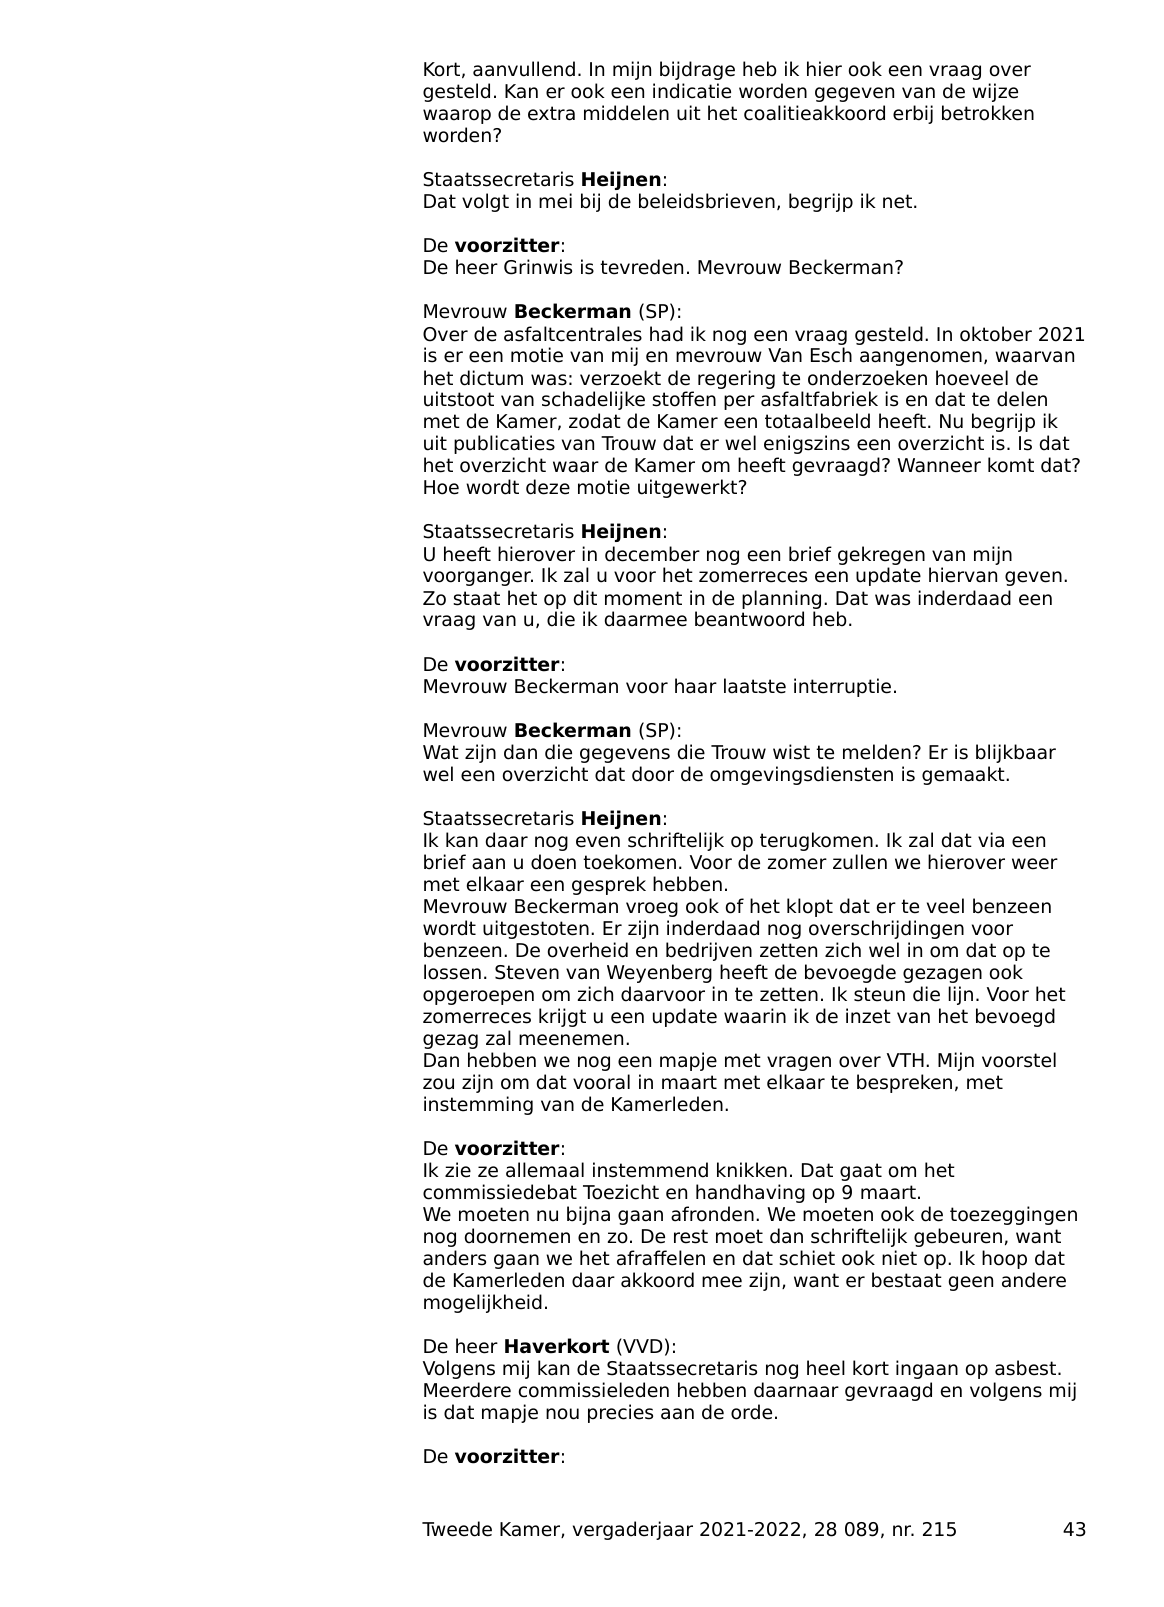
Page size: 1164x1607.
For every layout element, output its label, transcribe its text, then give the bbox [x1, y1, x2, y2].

text De voorzitter: [422, 653, 1087, 676]
text Mevrouw Beckerman (SP): [422, 301, 1087, 323]
text Staatssecretaris Heijnen: [422, 808, 1087, 830]
text Mevrouw Beckerman vroeg ook of het klopt dat er te veel benzeen wordt uitgestoten. Er zijn inderdaad nog overschrijdingen voor benzeen. De overheid en bedrijven zetten zich wel in om dat op te lossen. Steven van Weyenberg heeft de bevoegde gezagen ook opgeroepen om zich daarvoor in te zetten. Ik steun die lijn. Voor het zomerreces krijgt u een update waarin ik de inzet van het bevoegd gezag zal meenemen. [422, 896, 1087, 1049]
text De heer Haverkort (VVD): [422, 1336, 1087, 1358]
text De voorzitter: [422, 235, 1087, 257]
text Dat volgt in mei bij de beleidsbrieven, begrijp ik net. [422, 191, 1087, 213]
text Ik zie ze allemaal instemmend knikken. Dat gaat om het commissiedebat Toezicht en handhaving op 9 maart. [422, 1160, 1087, 1204]
text Dan hebben we nog een mapje met vragen over VTH. Mijn voorstel zou zijn om dat vooral in maart met elkaar te bespreken, met instemming van de Kamerleden. [422, 1049, 1087, 1116]
text Ik kan daar nog even schriftelijk op terugkomen. Ik zal dat via een brief aan u doen toekomen. Voor de zomer zullen we hierover weer met elkaar een gesprek hebben. [422, 830, 1087, 896]
text Volgens mij kan de Staatssecretaris nog heel kort ingaan op asbest. Meerdere commissieleden hebben daarnaar gevraagd en volgens mij is dat mapje nou precies aan de orde. [422, 1358, 1087, 1424]
text We moeten nu bijna gaan afronden. We moeten ook de toezeggingen nog doornemen en zo. De rest moet dan schriftelijk gebeuren, want anders gaan we het afraffelen en dat schiet ook niet op. Ik hoop dat de Kamerleden daar akkoord mee zijn, want er bestaat geen andere mogelijkheid. [422, 1204, 1087, 1313]
text Wat zijn dan die gegevens die Trouw wist te melden? Er is blijkbaar wel een overzicht dat door de omgevingsdiensten is gemaakt. [422, 742, 1087, 786]
text Staatssecretaris Heijnen: [422, 169, 1087, 191]
text Over de asfaltcentrales had ik nog een vraag gesteld. In oktober 2021 is er een motie van mij en mevrouw Van Esch aangenomen, waarvan het dictum was: verzoekt de regering te onderzoeken hoeveel de uitstoot van schadelijke stoffen per asfaltfabriek is en dat te delen met de Kamer, zodat de Kamer een totaalbeeld heeft. Nu begrijp ik uit publicaties van Trouw dat er wel enigszins een overzicht is. Is dat het overzicht waar de Kamer om heeft gevraagd? Wanneer komt dat? Hoe wordt deze motie uitgewerkt? [422, 323, 1087, 499]
text Mevrouw Beckerman (SP): [422, 720, 1087, 742]
text De heer Grinwis is tevreden. Mevrouw Beckerman? [422, 257, 1087, 279]
text Kort, aanvullend. In mijn bijdrage heb ik hier ook een vraag over gesteld. Kan er ook een indicatie worden gegeven van de wijze waarop de extra middelen uit het coalitieakkoord erbij betrokken worden? [422, 59, 1087, 147]
text Staatssecretaris Heijnen: [422, 521, 1087, 543]
text Mevrouw Beckerman voor haar laatste interruptie. [422, 676, 1087, 697]
text De voorzitter: [422, 1446, 1087, 1468]
text De voorzitter: [422, 1138, 1087, 1160]
text U heeft hierover in december nog een brief gekregen van mijn voorganger. Ik zal u voor het zomerreces een update hiervan geven. Zo staat het op dit moment in de planning. Dat was inderdaad een vraag van u, die ik daarmee beantwoord heb. [422, 543, 1087, 631]
